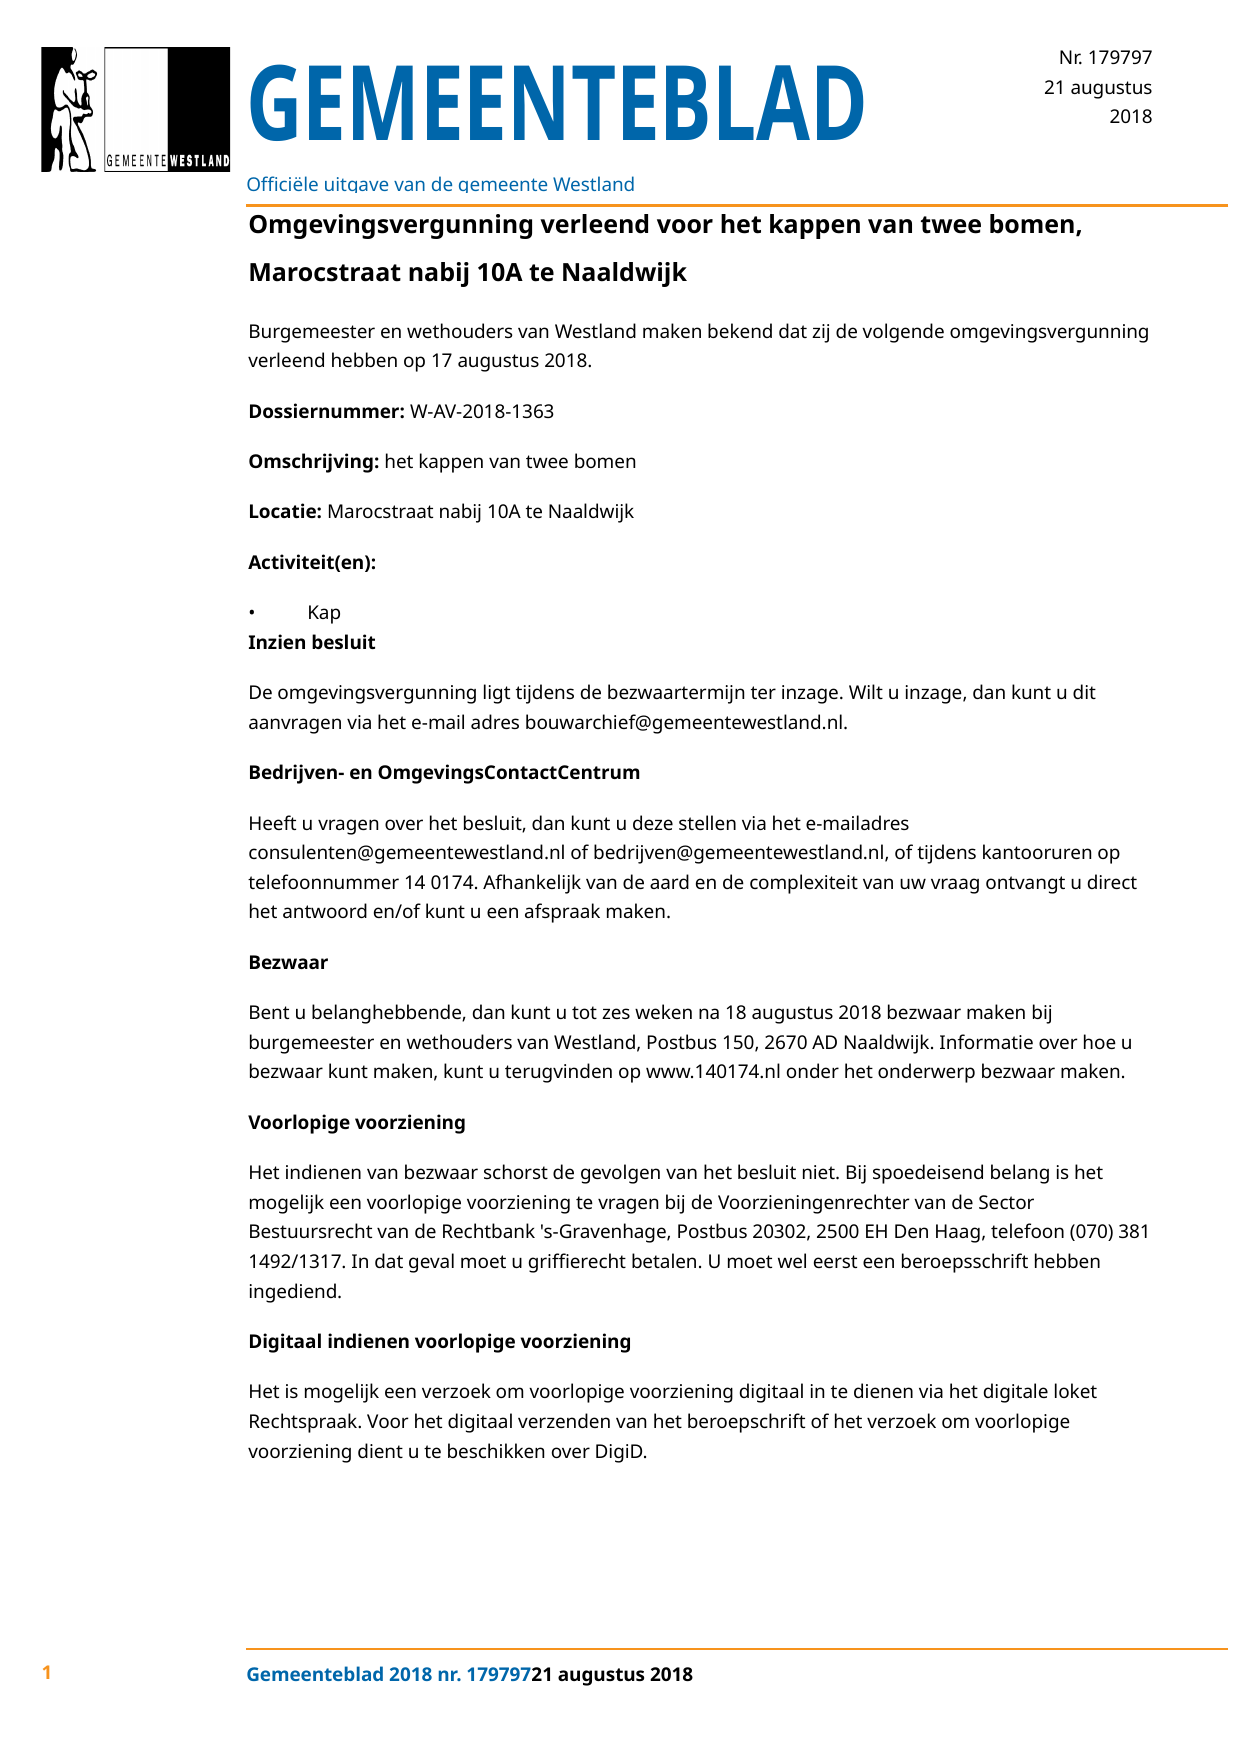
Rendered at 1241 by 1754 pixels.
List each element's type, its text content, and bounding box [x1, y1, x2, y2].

text Dossiernummer: W-AV-2018-1363 [248, 398, 1152, 424]
text Bent u belanghebbende, dan kunt u tot zes weken na 18 augustus 2018 bezwaar maken bij burgemeester en wethouders van Westland, Postbus 150, 2670 AD Naaldwijk. Informatie over hoe u bezwaar kunt maken, kunt u terugvinden op www.140174.nl onder het onderwerp bezwaar maken. [248, 999, 1152, 1084]
picture [41, 47, 231, 172]
text Digitaal indienen voorlopige voorziening [248, 1328, 1152, 1354]
text Omschrijving: het kappen van twee bomen [248, 448, 1152, 474]
text Heeft u vragen over het besluit, dan kunt u deze stellen via het e-mailadres consulenten@gemeentewestland.nl of bedrijven@gemeentewestland.nl, of tijdens kantooruren op telefoonnummer 14 0174. Afhankelijk van de aard en de complexiteit van uw vraag ontvangt u direct het antwoord en/of kunt u een afspraak maken. [248, 810, 1152, 924]
text Het indienen van bezwaar schorst de gevolgen van het besluit niet. Bij spoedeisend belang is het mogelijk een voorlopige voorziening te vragen bij de Voorzieningenrechter van de Sector Bestuursrecht van de Rechtbank 's-Gravenhage, Postbus 20302, 2500 EH Den Haag, telefoon (070) 381 1492/1317. In dat geval moet u griffierecht betalen. U moet wel eerst een beroepsschrift hebben ingediend. [248, 1159, 1152, 1304]
text Omgevingsvergunning verleend voor het kappen van twee bomen, Marocstraat nabij 10A te Naaldwijk [248, 207, 1152, 288]
text De omgevingsvergunning ligt tijdens de bezwaartermijn ter inzage. Wilt u inzage, dan kunt u dit aanvragen via het e-mail adres bouwarchief@gemeentewestland.nl. [248, 679, 1152, 735]
text Locatie: Marocstraat nabij 10A te Naaldwijk [248, 499, 1152, 524]
text Burgemeester en wethouders van Westland maken bekend dat zij de volgende omgevingsvergunning verleend hebben op 17 augustus 2018. [248, 318, 1152, 373]
text Bedrijven- en OmgevingsContactCentrum [248, 759, 1152, 785]
text Het is mogelijk een verzoek om voorlopige voorziening digitaal in te dienen via het digitale loket Rechtspraak. Voor het digitaal verzenden van het beroepschrift of het verzoek om voorlopige voorziening dient u te beschikken over DigiD. [248, 1379, 1152, 1464]
text Inzien besluit [248, 629, 1152, 655]
text Voorlopige voorziening [248, 1109, 1152, 1135]
text Activiteit(en): [248, 549, 1152, 575]
text Bezwaar [248, 949, 1152, 975]
list Kap [248, 599, 1152, 625]
